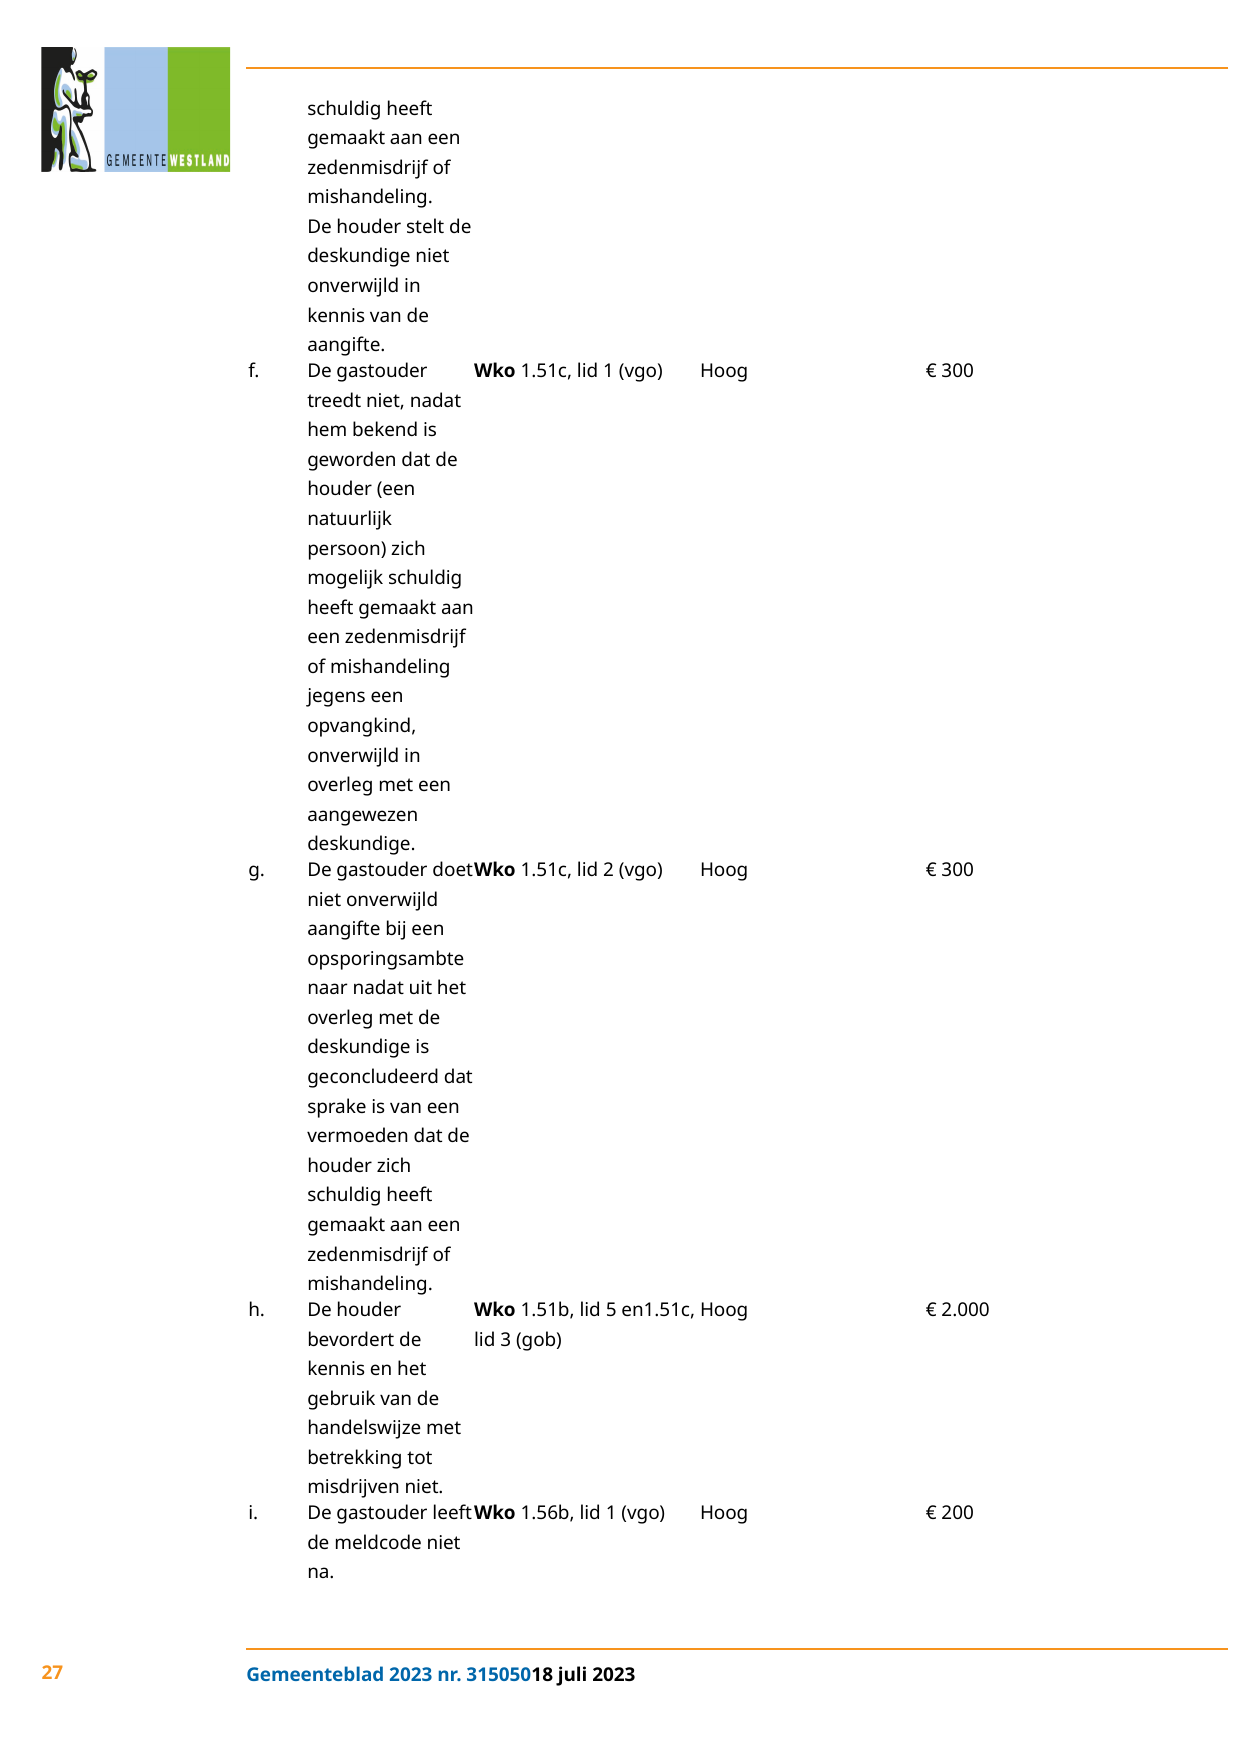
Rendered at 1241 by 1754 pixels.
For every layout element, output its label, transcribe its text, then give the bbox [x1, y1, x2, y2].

table_cell € 200 [926, 1499, 1152, 1584]
table_cell Hoog [700, 1296, 926, 1499]
table_cell De gastouder treedt niet, nadat hem bekend is geworden dat de houder (een natuurlijk persoon) zich mogelijk schuldig heeft gemaakt aan een zedenmisdrijf of mishandeling jegens een opvangkind, onverwijld in overleg met een aangewezen deskundige. [248, 357, 474, 856]
table_cell schuldig heeft gemaakt aan een zedenmisdrijf of mishandeling. De houder stelt de deskundige niet onverwijld in kennis van de aangifte. [248, 95, 474, 357]
table_cell Hoog [700, 1499, 926, 1584]
table_cell De houder bevordert de kennis en het gebruik van de handelswijze met betrekking tot misdrijven niet. [248, 1296, 474, 1499]
table_cell Wko 1.51c, lid 2 (vgo) [474, 856, 700, 1296]
table_cell Wko 1.51b, lid 5 en1.51c, lid 3 (gob) [474, 1296, 700, 1499]
table_cell De gastouder leeft de meldcode niet na. [248, 1499, 474, 1584]
table_cell € 2.000 [926, 1296, 1152, 1499]
table_cell [474, 95, 700, 357]
table_cell Hoog [700, 357, 926, 856]
table_cell Hoog [700, 856, 926, 1296]
table_cell € 300 [926, 856, 1152, 1296]
table_cell [700, 95, 926, 357]
table_cell De gastouder doet niet onverwijld aangifte bij een opsporingsambtenaar nadat uit het overleg met de deskundige is geconcludeerd dat sprake is van een vermoeden dat de houder zich schuldig heeft gemaakt aan een zedenmisdrijf of mishandeling. [248, 856, 474, 1296]
table_cell Wko 1.56b, lid 1 (vgo) [474, 1499, 700, 1584]
table_cell € 300 [926, 357, 1152, 856]
table_cell [926, 95, 1152, 357]
table_cell Wko 1.51c, lid 1 (vgo) [474, 357, 700, 856]
picture [41, 47, 231, 172]
